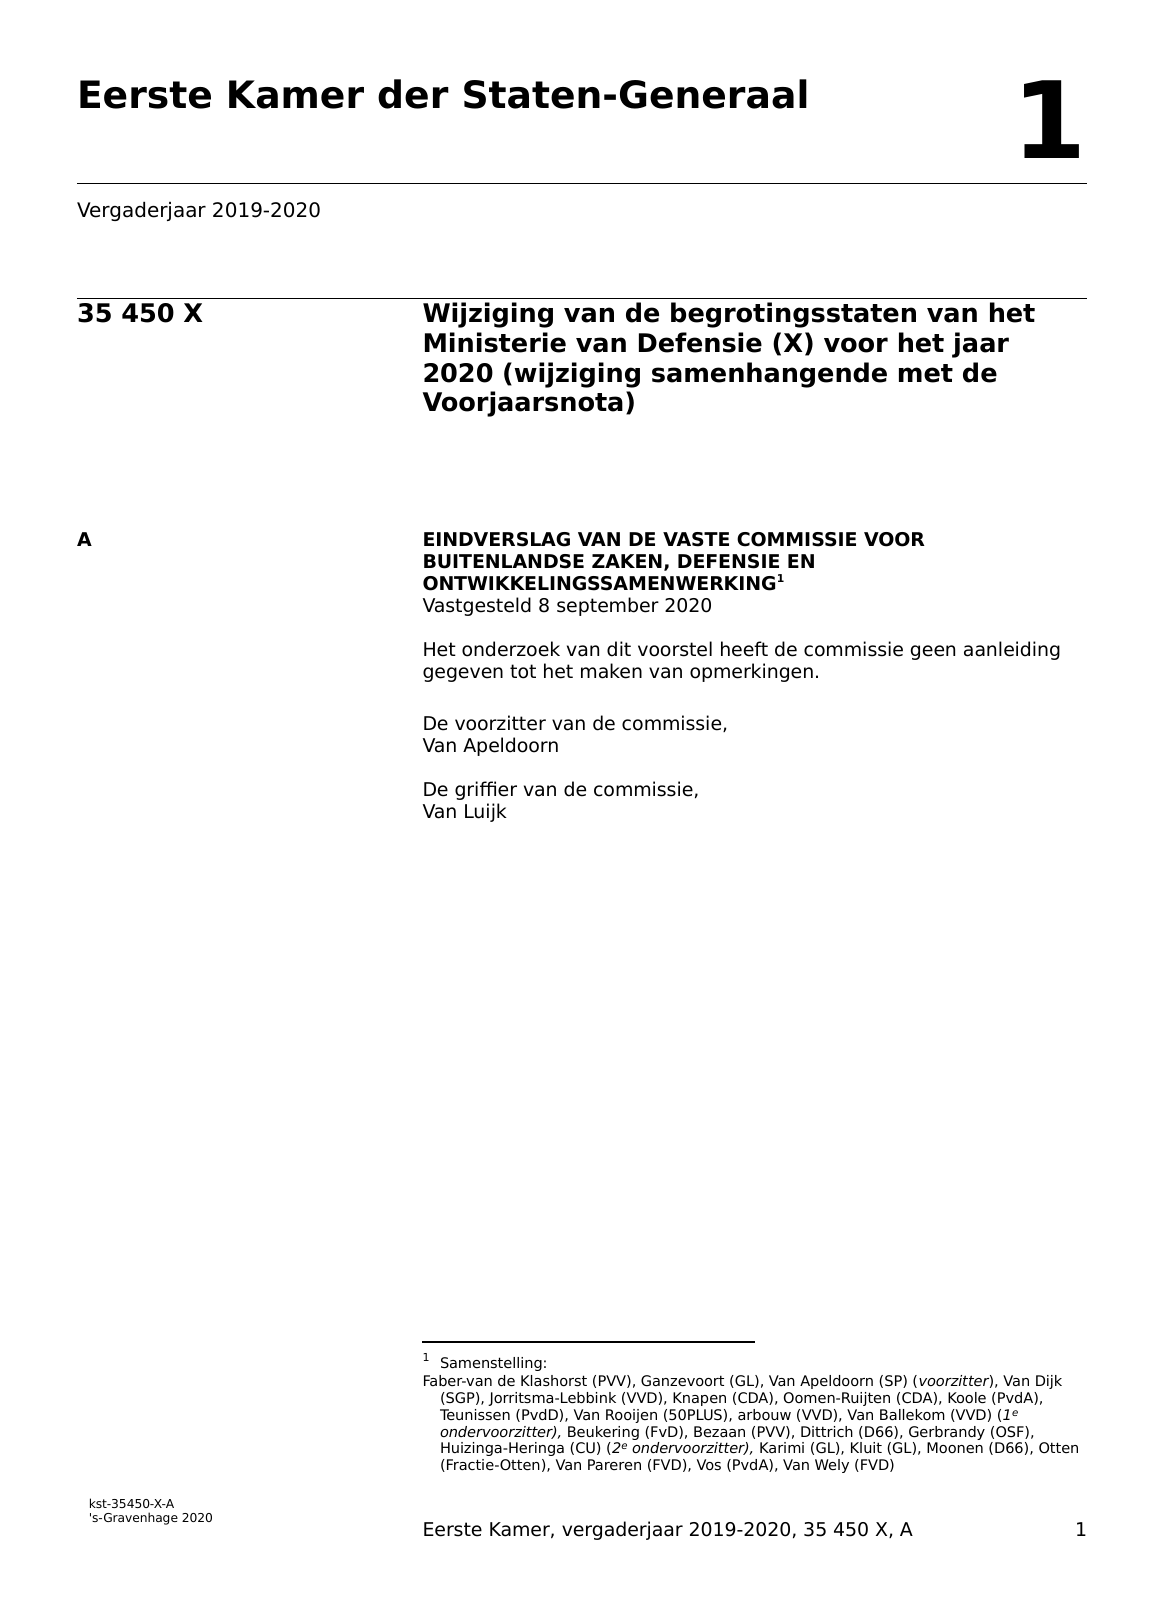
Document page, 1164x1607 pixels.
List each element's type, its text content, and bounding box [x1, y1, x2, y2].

text Samenstelling: [422, 1351, 1087, 1373]
text kst-35450-X-A [88, 1497, 323, 1511]
table_header 1 [886, 59, 1087, 183]
text De griffier van de commissie, Van Luijk [422, 779, 1087, 823]
table_header Eerste Kamer der Staten-Generaal [77, 59, 886, 183]
text Het onderzoek van dit voorstel heeft de commissie geen aanleiding gegeven tot het maken van opmerkingen. [422, 639, 1087, 683]
subtitle 35 450 X Wijziging van de begrotingsstaten van het Ministerie van Defensie (X) voor het jaar 2020 (wijziging samenhangende met de Voorjaarsnota) [77, 299, 1087, 418]
text Faber-van de Klashorst (PVV), Ganzevoort (GL), Van Apeldoorn (SP) (voorzitter), Van Dijk (SGP), Jorritsma-Lebbink (VVD), Knapen (CDA), Oomen-Ruijten (CDA), Koole (PvdA), Teunissen (PvdD), Van Rooijen (50PLUS), arbouw (VVD), Van Ballekom (VVD) (1e ondervoorzitter), Beukering (FvD), Bezaan (PVV), Dittrich (D66), Gerbrandy (OSF), Huizinga-Heringa (CU) (2e ondervoorzitter), Karimi (GL), Kluit (GL), Moonen (D66), Otten (Fractie-Otten), Van Pareren (FVD), Vos (PvdA), Van Wely (FVD) [422, 1373, 1087, 1474]
text De voorzitter van de commissie, Van Apeldoorn [422, 713, 1087, 757]
text Vastgesteld 8 september 2020 [422, 595, 1087, 617]
table_cell Vergaderjaar 2019-2020 [77, 184, 1087, 298]
subtitle A EINDVERSLAG VAN DE VASTE COMMISSIE VOOR BUITENLANDSE ZAKEN, DEFENSIE EN ONTWIKKELINGSSAMENWERKING [77, 529, 1087, 595]
text 's-Gravenhage 2020 [88, 1511, 323, 1525]
